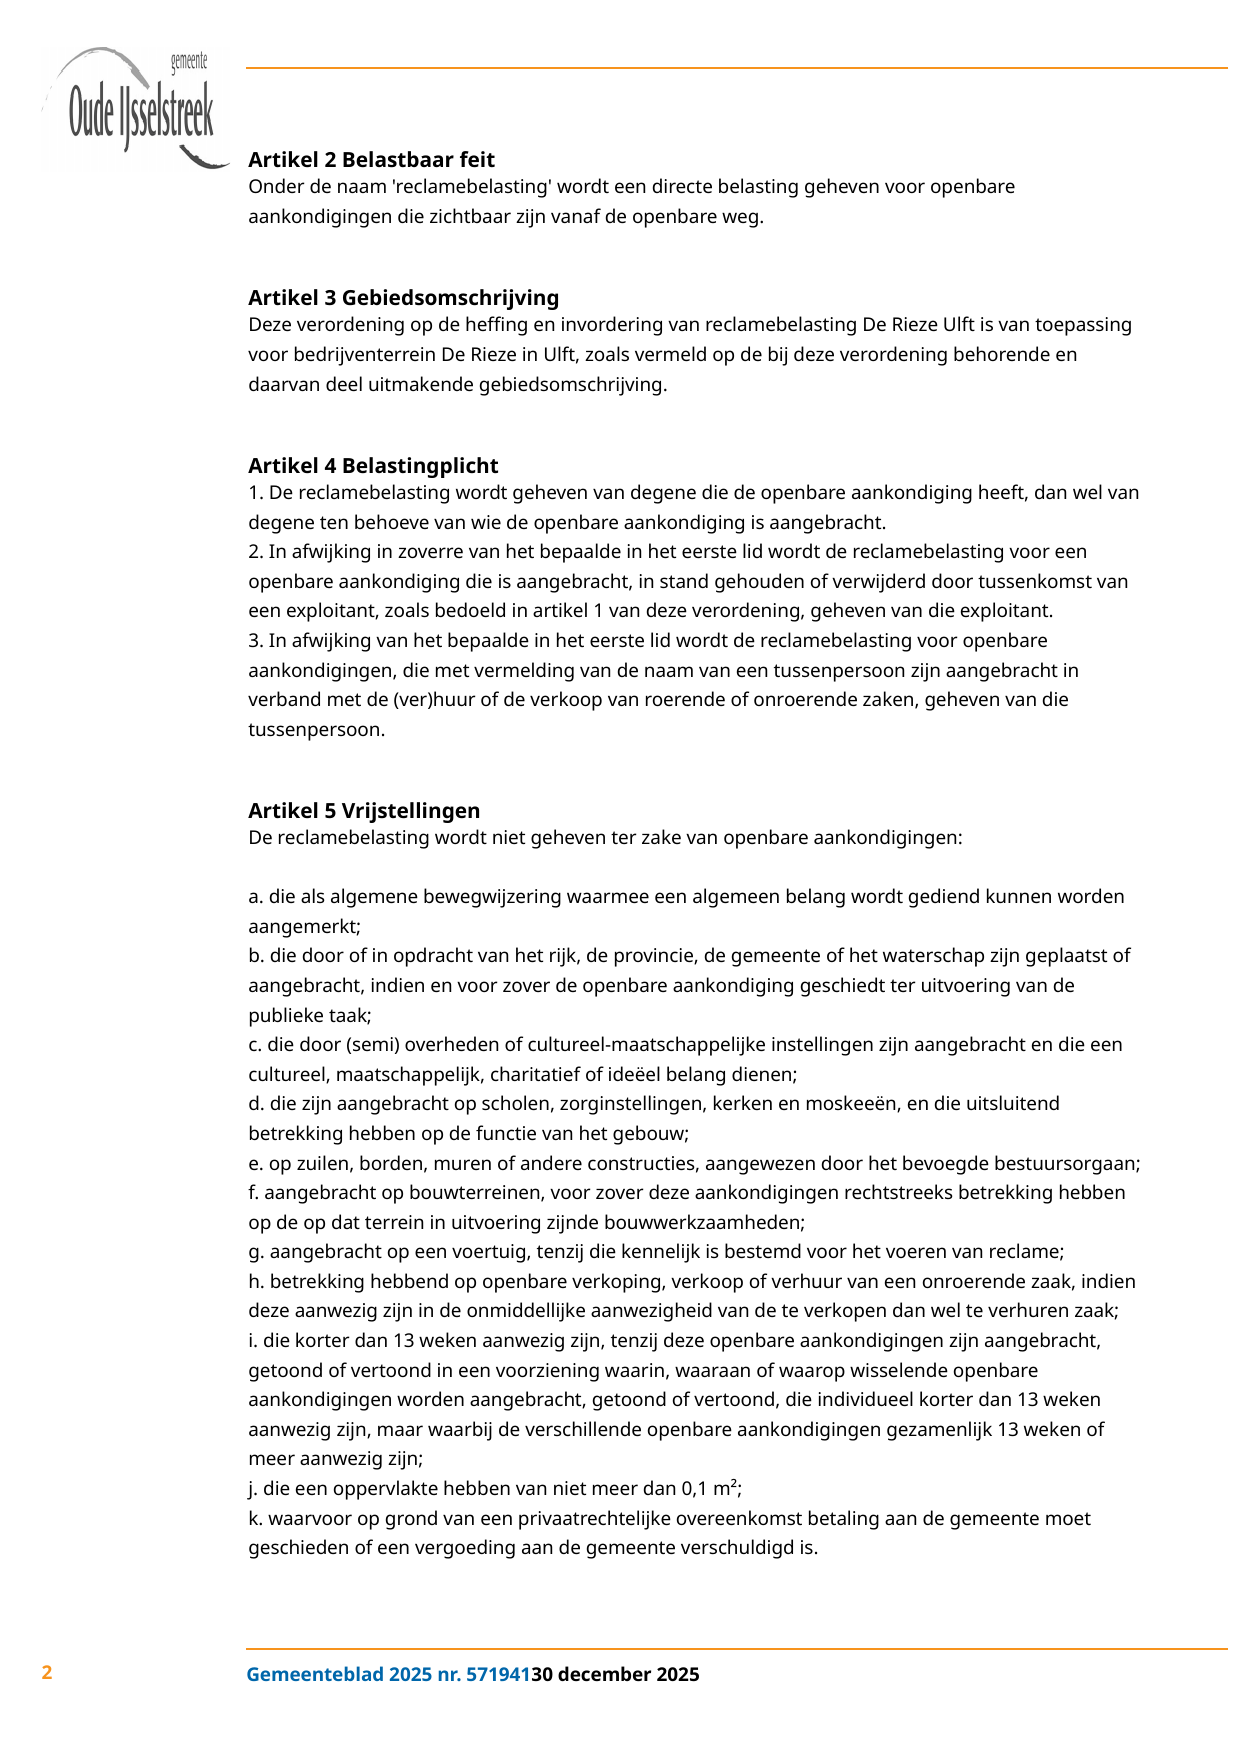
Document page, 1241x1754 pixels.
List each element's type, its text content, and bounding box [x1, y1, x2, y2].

text Artikel 2 Belastbaar feit [248, 145, 1152, 174]
text f. aangebracht op bouwterreinen, voor zover deze aankondigingen rechtstreeks betrekking hebben op de op dat terrein in uitvoering zijnde bouwwerkzaamheden; [248, 1179, 1152, 1235]
text g. aangebracht op een voertuig, tenzij die kennelijk is bestemd voor het voeren van reclame; [248, 1238, 1152, 1264]
text 3. In afwijking van het bepaalde in het eerste lid wordt de reclamebelasting voor openbare aankondigingen, die met vermelding van de naam van een tussenpersoon zijn aangebracht in verband met de (ver)huur of de verkoop van roerende of onroerende zaken, geheven van die tussenpersoon. [248, 627, 1152, 742]
text b. die door of in opdracht van het rijk, de provincie, de gemeente of het waterschap zijn geplaatst of aangebracht, indien en voor zover de openbare aankondiging geschiedt ter uitvoering van de publieke taak; [248, 943, 1152, 1028]
text d. die zijn aangebracht op scholen, zorginstellingen, kerken en moskeeën, en die uitsluitend betrekking hebben op de functie van het gebouw; [248, 1091, 1152, 1146]
text e. op zuilen, borden, muren of andere constructies, aangewezen door het bevoegde bestuursorgaan; [248, 1150, 1152, 1176]
text c. die door (semi) overheden of cultureel-maatschappelijke instellingen zijn aangebracht en die een cultureel, maatschappelijk, charitatief of ideëel belang dienen; [248, 1031, 1152, 1087]
text Artikel 3 Gebiedsomschrijving [248, 283, 1152, 312]
text h. betrekking hebbend op openbare verkoping, verkoop of verhuur van een onroerende zaak, indien deze aanwezig zijn in de onmiddellijke aanwezigheid van de te verkopen dan wel te verhuren zaak; [248, 1268, 1152, 1323]
text 1. De reclamebelasting wordt geheven van degene die de openbare aankondiging heeft, dan wel van degene ten behoeve van wie de openbare aankondiging is aangebracht. [248, 479, 1152, 534]
text Artikel 4 Belastingplicht [248, 451, 1152, 479]
text Deze verordening op de heffing en invordering van reclamebelasting De Rieze Ulft is van toepassing voor bedrijventerrein De Rieze in Ulft, zoals vermeld op de bij deze verordening behorende en daarvan deel uitmakende gebiedsomschrijving. [248, 312, 1152, 397]
text Artikel 5 Vrijstellingen [248, 796, 1152, 824]
text De reclamebelasting wordt niet geheven ter zake van openbare aankondigingen: [248, 824, 1152, 850]
text 2. In afwijking in zoverre van het bepaalde in het eerste lid wordt de reclamebelasting voor een openbare aankondiging die is aangebracht, in stand gehouden of verwijderd door tussenkomst van een exploitant, zoals bedoeld in artikel 1 van deze verordening, geheven van die exploitant. [248, 538, 1152, 623]
picture [41, 47, 231, 172]
text Onder de naam 'reclamebelasting' wordt een directe belasting geheven voor openbare aankondigingen die zichtbaar zijn vanaf de openbare weg. [248, 174, 1152, 229]
text k. waarvoor op grond van een privaatrechtelijke overeenkomst betaling aan de gemeente moet geschieden of een vergoeding aan de gemeente verschuldigd is. [248, 1505, 1152, 1560]
text j. die een oppervlakte hebben van niet meer dan 0,1 m²; [248, 1475, 1152, 1501]
text a. die als algemene bewegwijzering waarmee een algemeen belang wordt gediend kunnen worden aangemerkt; [248, 883, 1152, 939]
text i. die korter dan 13 weken aanwezig zijn, tenzij deze openbare aankondigingen zijn aangebracht, getoond of vertoond in een voorziening waarin, waaraan of waarop wisselende openbare aankondigingen worden aangebracht, getoond of vertoond, die individueel korter dan 13 weken aanwezig zijn, maar waarbij de verschillende openbare aankondigingen gezamenlijk 13 weken of meer aanwezig zijn; [248, 1327, 1152, 1471]
